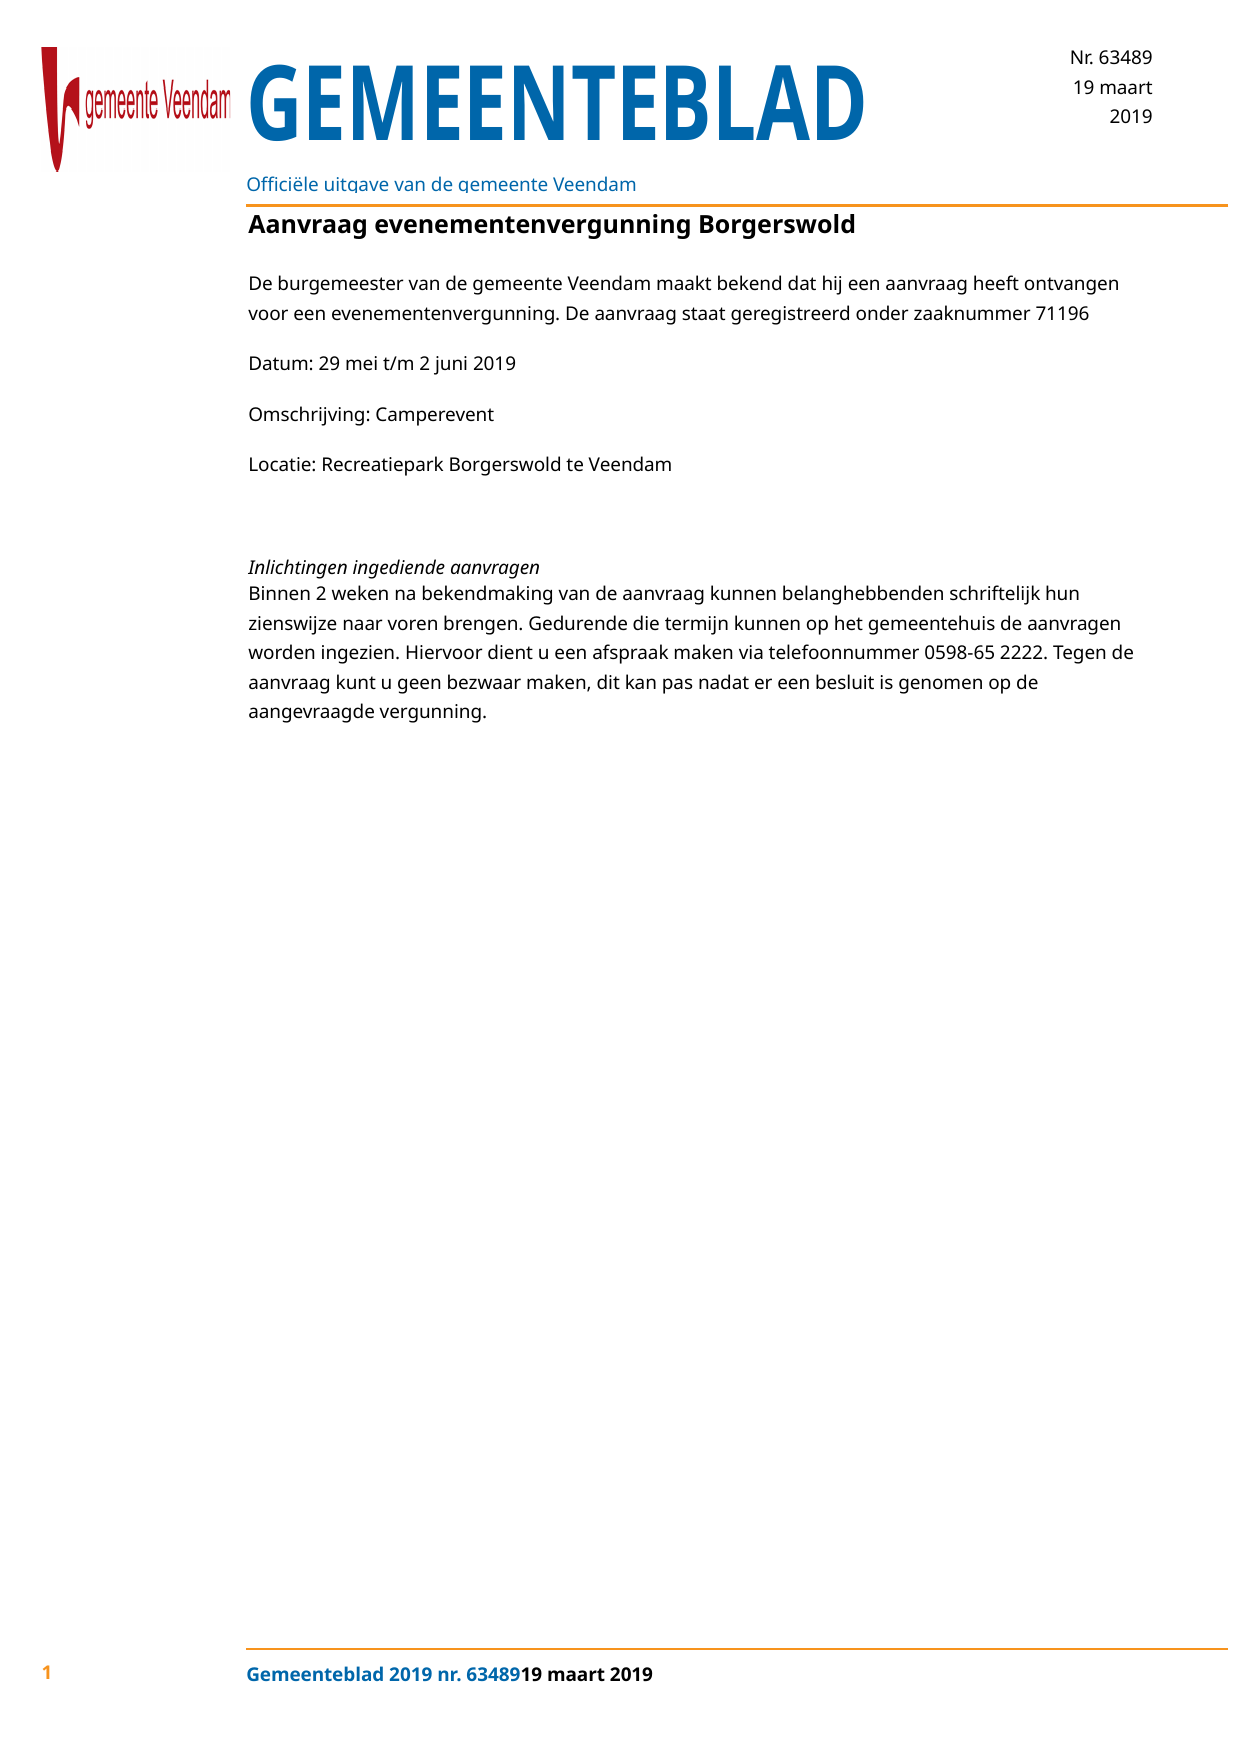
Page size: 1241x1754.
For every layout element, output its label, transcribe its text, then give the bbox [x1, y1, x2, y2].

text Aanvraag evenementenvergunning Borgerswold [248, 207, 1152, 241]
text Locatie: Recreatiepark Borgerswold te Veendam [248, 451, 1152, 477]
text De burgemeester van de gemeente Veendam maakt bekend dat hij een aanvraag heeft ontvangen voor een evenementenvergunning. De aanvraag staat geregistreerd onder zaaknummer 71196 [248, 270, 1152, 326]
text Omschrijving: Camperevent [248, 401, 1152, 426]
picture [41, 47, 231, 172]
text Inlichtingen ingediende aanvragen [248, 554, 1152, 580]
text Datum: 29 mei t/m 2 juni 2019 [248, 350, 1152, 376]
text Binnen 2 weken na bekendmaking van de aanvraag kunnen belanghebbenden schriftelijk hun zienswijze naar voren brengen. Gedurende die termijn kunnen op het gemeentehuis de aanvragen worden ingezien. Hiervoor dient u een afspraak maken via telefoonnummer 0598-65 2222. Tegen de aanvraag kunt u geen bezwaar maken, dit kan pas nadat er een besluit is genomen op de aangevraagde vergunning. [248, 580, 1152, 724]
